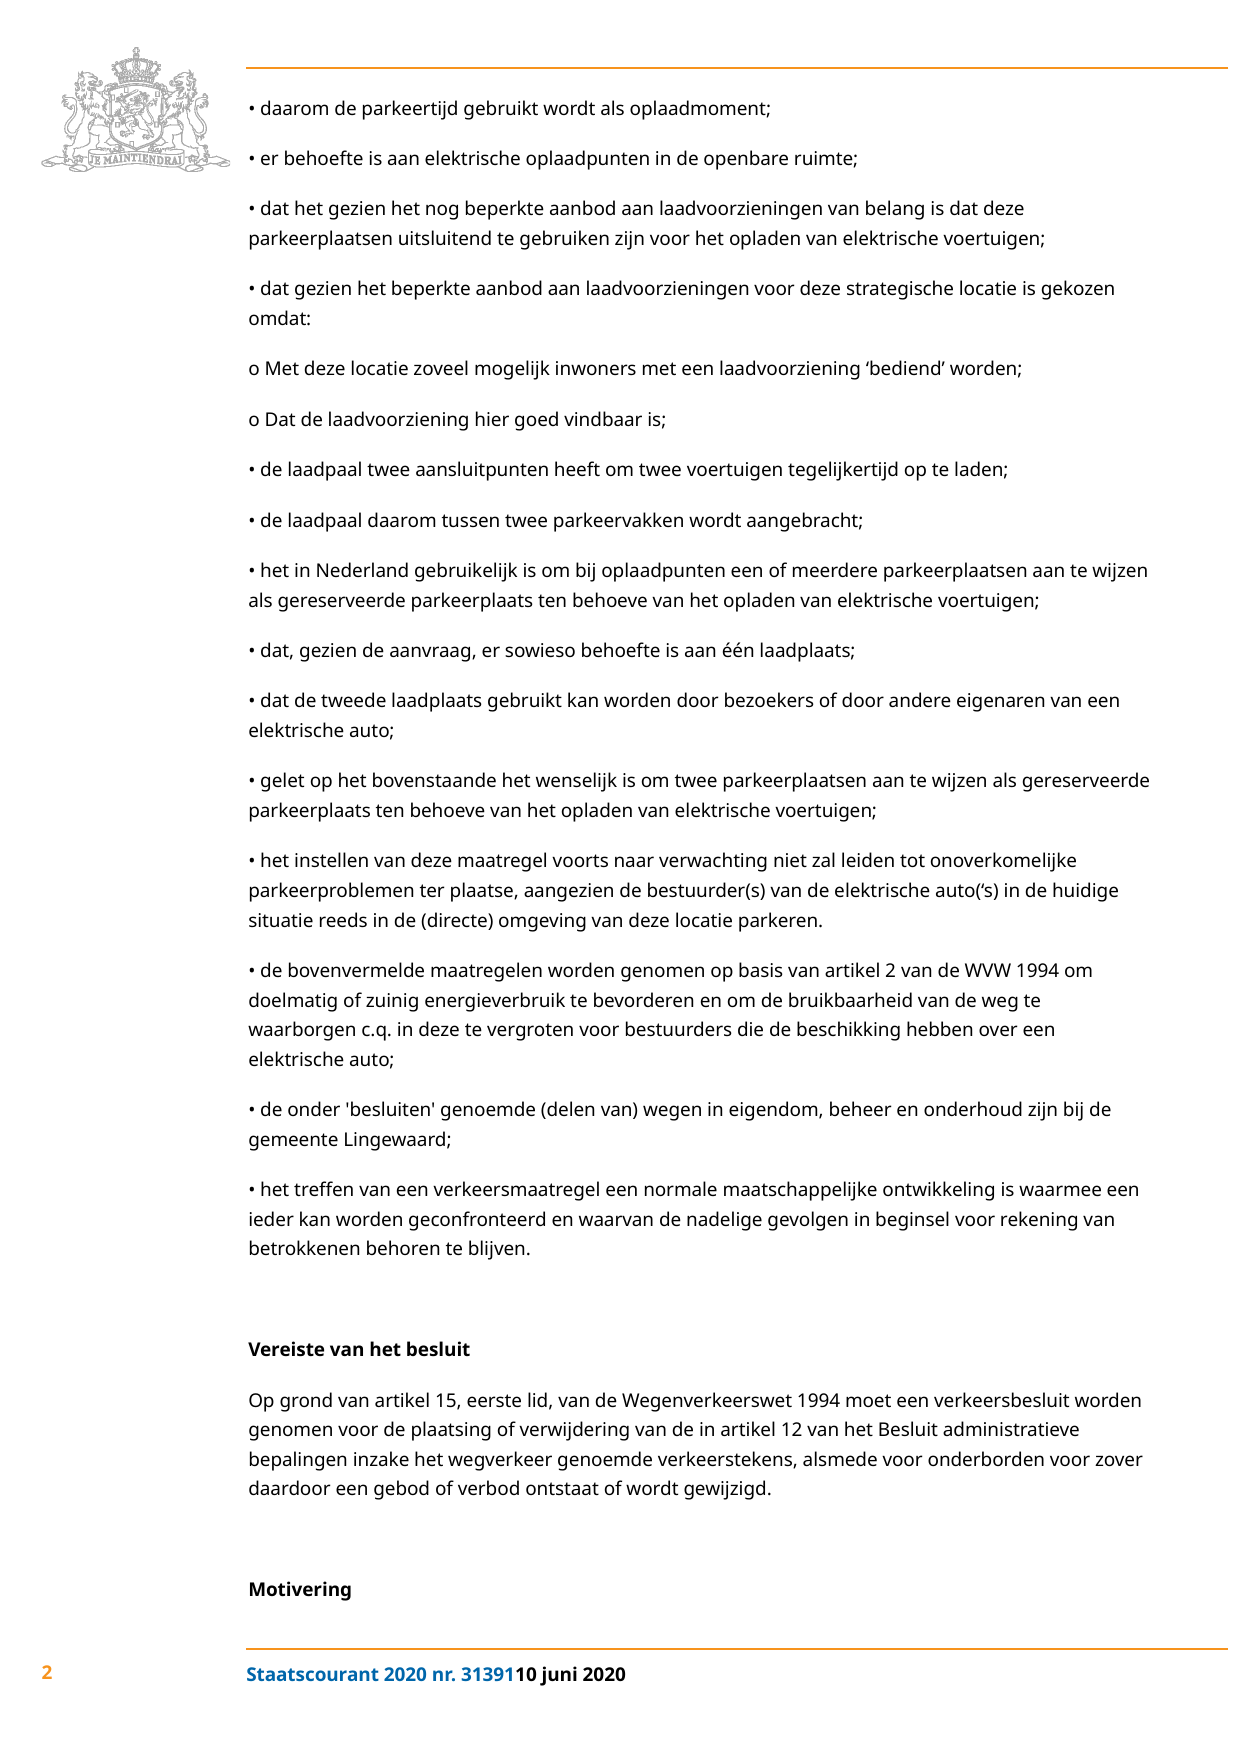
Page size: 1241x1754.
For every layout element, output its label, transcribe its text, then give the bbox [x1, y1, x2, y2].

text • het in Nederland gebruikelijk is om bij oplaadpunten een of meerdere parkeerplaatsen aan te wijzen als gereserveerde parkeerplaats ten behoeve van het opladen van elektrische voertuigen; [248, 557, 1152, 613]
text • de laadpaal daarom tussen twee parkeervakken wordt aangebracht; [248, 507, 1152, 533]
text Vereiste van het besluit [248, 1336, 1152, 1362]
picture [41, 47, 231, 172]
text Motivering [248, 1576, 1152, 1602]
text • er behoefte is aan elektrische oplaadpunten in de openbare ruimte; [248, 145, 1152, 171]
text • de onder 'besluiten' genoemde (delen van) wegen in eigendom, beheer en onderhoud zijn bij de gemeente Lingewaard; [248, 1096, 1152, 1152]
text • het instellen van deze maatregel voorts naar verwachting niet zal leiden tot onoverkomelijke parkeerproblemen ter plaatse, aangezien de bestuurder(s) van de elektrische auto(‘s) in de huidige situatie reeds in de (directe) omgeving van deze locatie parkeren. [248, 848, 1152, 933]
text • dat de tweede laadplaats gebruikt kan worden door bezoekers of door andere eigenaren van een elektrische auto; [248, 688, 1152, 743]
text • dat, gezien de aanvraag, er sowieso behoefte is aan één laadplaats; [248, 637, 1152, 663]
text Op grond van artikel 15, eerste lid, van de Wegenverkeerswet 1994 moet een verkeersbesluit worden genomen voor de plaatsing of verwijdering van de in artikel 12 van het Besluit administratieve bepalingen inzake het wegverkeer genoemde verkeerstekens, alsmede voor onderborden voor zover daardoor een gebod of verbod ontstaat of wordt gewijzigd. [248, 1387, 1152, 1501]
text • dat het gezien het nog beperkte aanbod aan laadvoorzieningen van belang is dat deze parkeerplaatsen uitsluitend te gebruiken zijn voor het opladen van elektrische voertuigen; [248, 196, 1152, 251]
text • gelet op het bovenstaande het wenselijk is om twee parkeerplaatsen aan te wijzen als gereserveerde parkeerplaats ten behoeve van het opladen van elektrische voertuigen; [248, 768, 1152, 823]
text • dat gezien het beperkte aanbod aan laadvoorzieningen voor deze strategische locatie is gekozen omdat: [248, 276, 1152, 331]
text • de bovenvermelde maatregelen worden genomen op basis van artikel 2 van de WVW 1994 om doelmatig of zuinig energieverbruik te bevorderen en om de bruikbaarheid van de weg te waarborgen c.q. in deze te vergroten voor bestuurders die de beschikking hebben over een elektrische auto; [248, 957, 1152, 1072]
text o Dat de laadvoorziening hier goed vindbaar is; [248, 406, 1152, 432]
text • daarom de parkeertijd gebruikt wordt als oplaadmoment; [248, 95, 1152, 121]
text • het treffen van een verkeersmaatregel een normale maatschappelijke ontwikkeling is waarmee een ieder kan worden geconfronteerd en waarvan de nadelige gevolgen in beginsel voor rekening van betrokkenen behoren te blijven. [248, 1176, 1152, 1261]
text o Met deze locatie zoveel mogelijk inwoners met een laadvoorziening ‘bediend’ worden; [248, 356, 1152, 381]
text • de laadpaal twee aansluitpunten heeft om twee voertuigen tegelijkertijd op te laden; [248, 456, 1152, 482]
